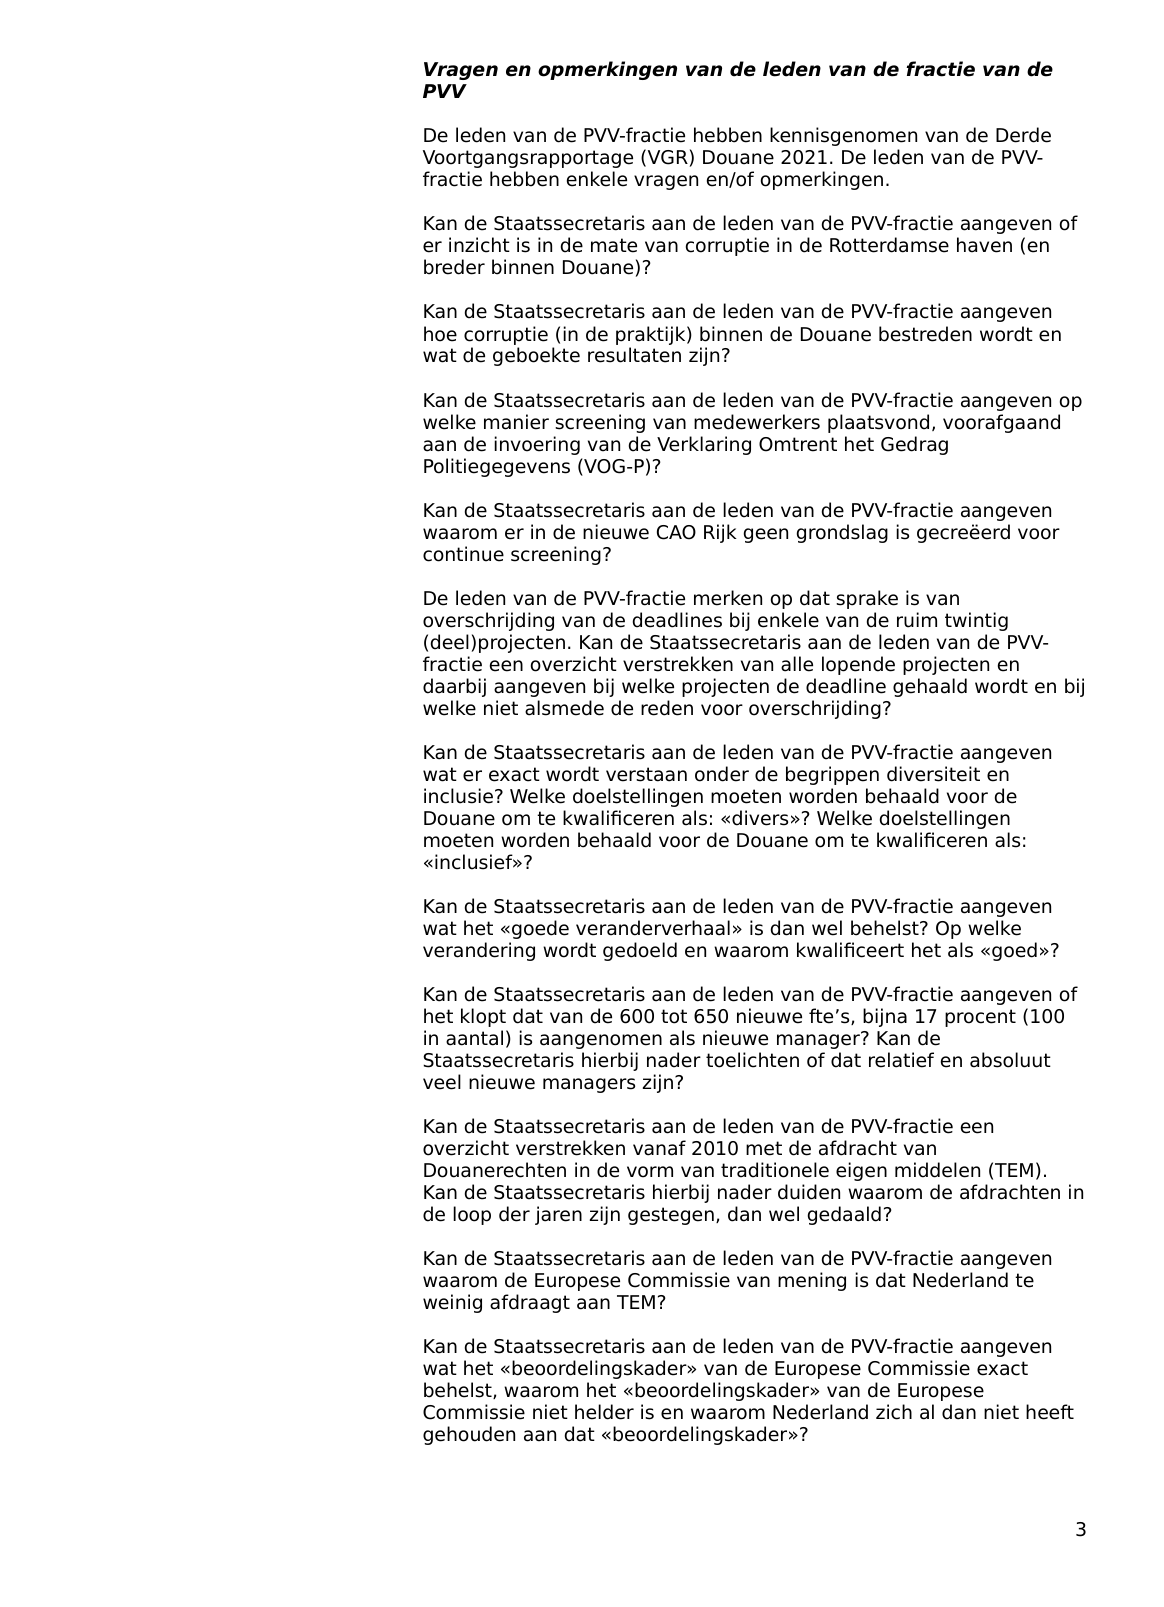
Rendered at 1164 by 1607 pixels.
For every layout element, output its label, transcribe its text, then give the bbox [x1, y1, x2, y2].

subtitle Vragen en opmerkingen van de leden van de fractie van de PVV [422, 59, 1087, 103]
text Kan de Staatssecretaris aan de leden van de PVV-fractie aangeven op welke manier screening van medewerkers plaatsvond, voorafgaand aan de invoering van de Verklaring Omtrent het Gedrag Politiegegevens (VOG-P)? [422, 389, 1087, 477]
text Kan de Staatssecretaris aan de leden van de PVV-fractie aangeven wat het «beoordelingskader» van de Europese Commissie exact behelst, waarom het «beoordelingskader» van de Europese Commissie niet helder is en waarom Nederland zich al dan niet heeft gehouden aan dat «beoordelingskader»? [422, 1336, 1087, 1446]
text De leden van de PVV-fractie hebben kennisgenomen van de Derde Voortgangsrapportage (VGR) Douane 2021. De leden van de PVV-fractie hebben enkele vragen en/of opmerkingen. [422, 125, 1087, 191]
text Kan de Staatssecretaris aan de leden van de PVV-fractie een overzicht verstrekken vanaf 2010 met de afdracht van Douanerechten in de vorm van traditionele eigen middelen (TEM). Kan de Staatssecretaris hierbij nader duiden waarom de afdrachten in de loop der jaren zijn gestegen, dan wel gedaald? [422, 1116, 1087, 1226]
text De leden van de PVV-fractie merken op dat sprake is van overschrijding van de deadlines bij enkele van de ruim twintig (deel)projecten. Kan de Staatssecretaris aan de leden van de PVV-fractie een overzicht verstrekken van alle lopende projecten en daarbij aangeven bij welke projecten de deadline gehaald wordt en bij welke niet alsmede de reden voor overschrijding? [422, 588, 1087, 720]
text Kan de Staatssecretaris aan de leden van de PVV-fractie aangeven wat er exact wordt verstaan onder de begrippen diversiteit en inclusie? Welke doelstellingen moeten worden behaald voor de Douane om te kwalificeren als: «divers»? Welke doelstellingen moeten worden behaald voor de Douane om te kwalificeren als: «inclusief»? [422, 742, 1087, 874]
text Kan de Staatssecretaris aan de leden van de PVV-fractie aangeven of er inzicht is in de mate van corruptie in de Rotterdamse haven (en breder binnen Douane)? [422, 213, 1087, 279]
text Kan de Staatssecretaris aan de leden van de PVV-fractie aangeven waarom er in de nieuwe CAO Rijk geen grondslag is gecreëerd voor continue screening? [422, 500, 1087, 566]
text Kan de Staatssecretaris aan de leden van de PVV-fractie aangeven wat het «goede veranderverhaal» is dan wel behelst? Op welke verandering wordt gedoeld en waarom kwalificeert het als «goed»? [422, 896, 1087, 962]
text Kan de Staatssecretaris aan de leden van de PVV-fractie aangeven hoe corruptie (in de praktijk) binnen de Douane bestreden wordt en wat de geboekte resultaten zijn? [422, 301, 1087, 367]
text Kan de Staatssecretaris aan de leden van de PVV-fractie aangeven waarom de Europese Commissie van mening is dat Nederland te weinig afdraagt aan TEM? [422, 1248, 1087, 1314]
text Kan de Staatssecretaris aan de leden van de PVV-fractie aangeven of het klopt dat van de 600 tot 650 nieuwe fte’s, bijna 17 procent (100 in aantal) is aangenomen als nieuwe manager? Kan de Staatssecretaris hierbij nader toelichten of dat relatief en absoluut veel nieuwe managers zijn? [422, 984, 1087, 1094]
